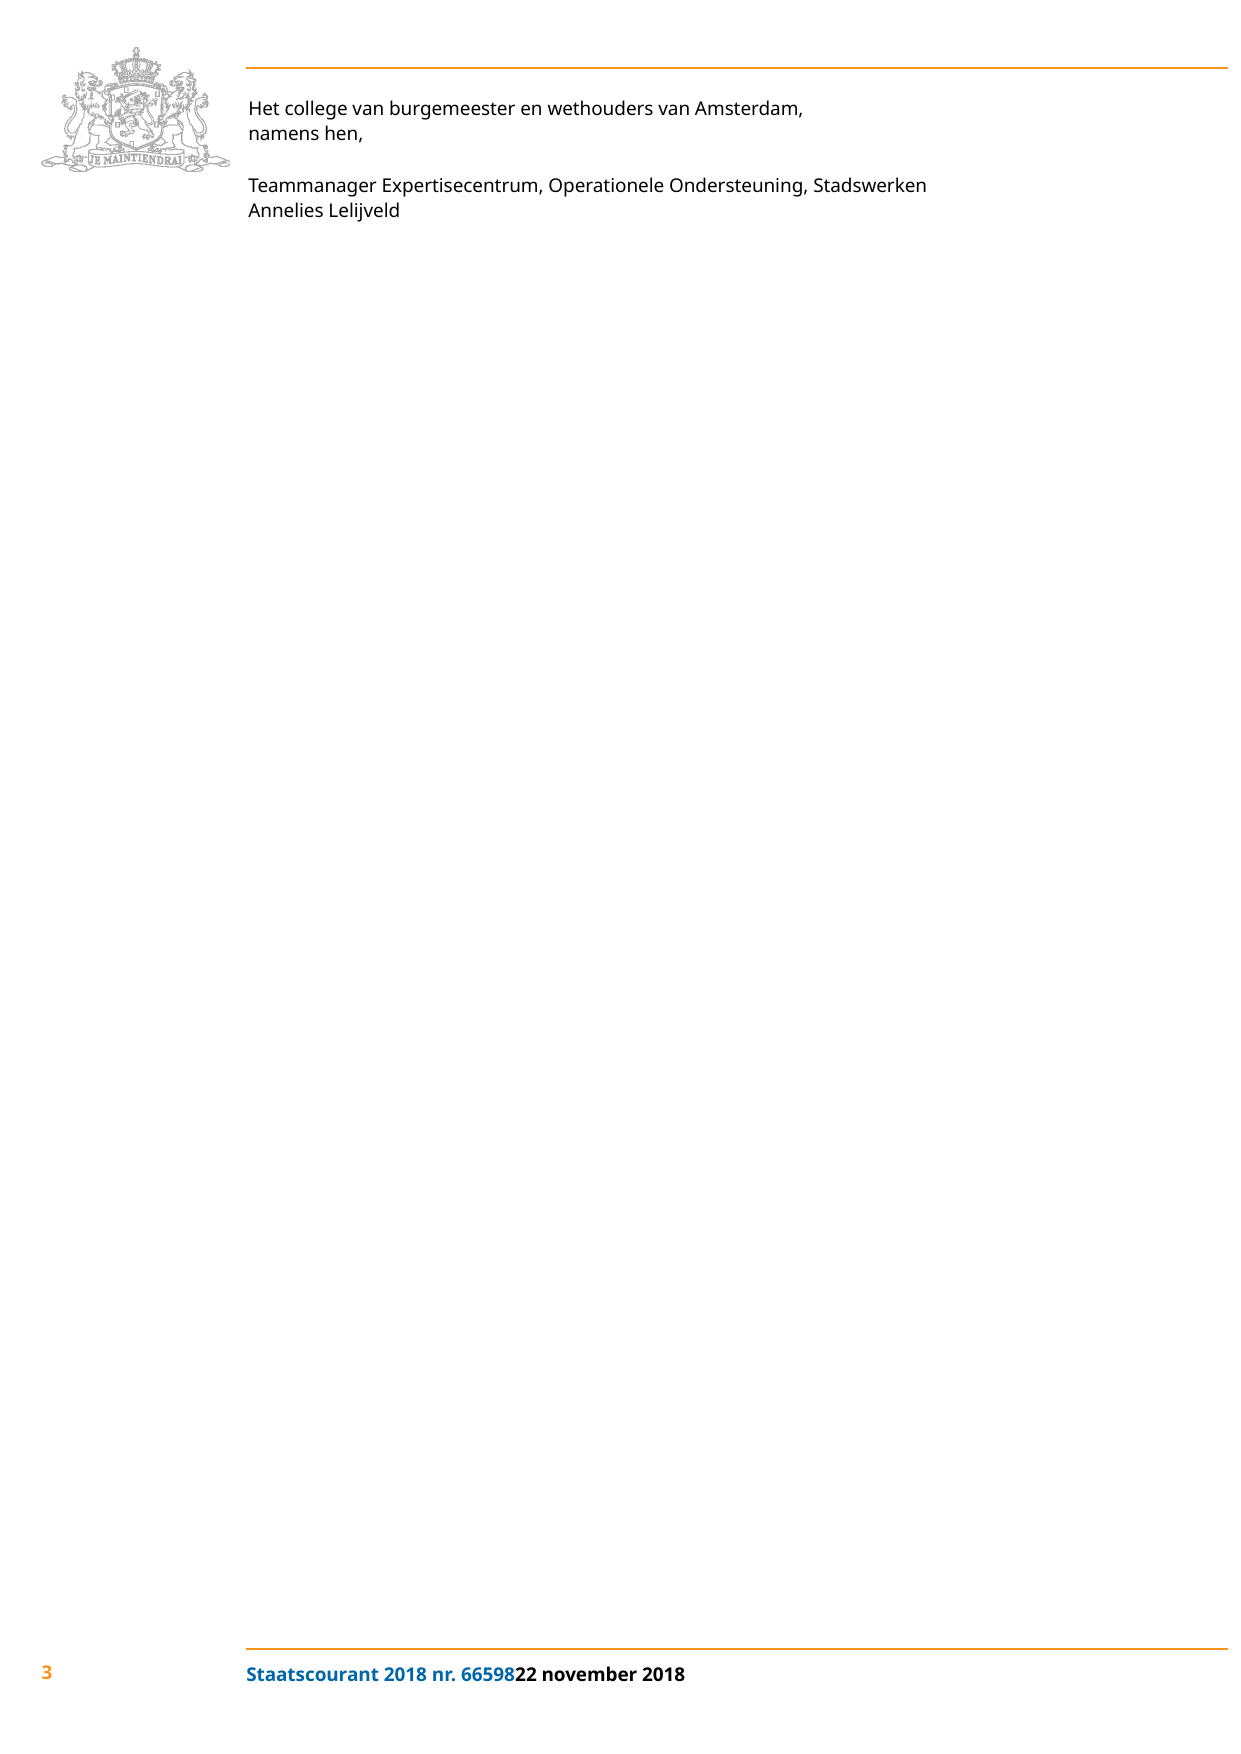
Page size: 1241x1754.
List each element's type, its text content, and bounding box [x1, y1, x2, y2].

text namens hen, [248, 121, 1152, 146]
text Het college van burgemeester en wethouders van Amsterdam, [248, 95, 1152, 121]
text Annelies Lelijveld [248, 198, 1152, 223]
text Teammanager Expertisecentrum, Operationele Ondersteuning, Stadswerken [248, 172, 1152, 198]
picture [41, 47, 231, 172]
